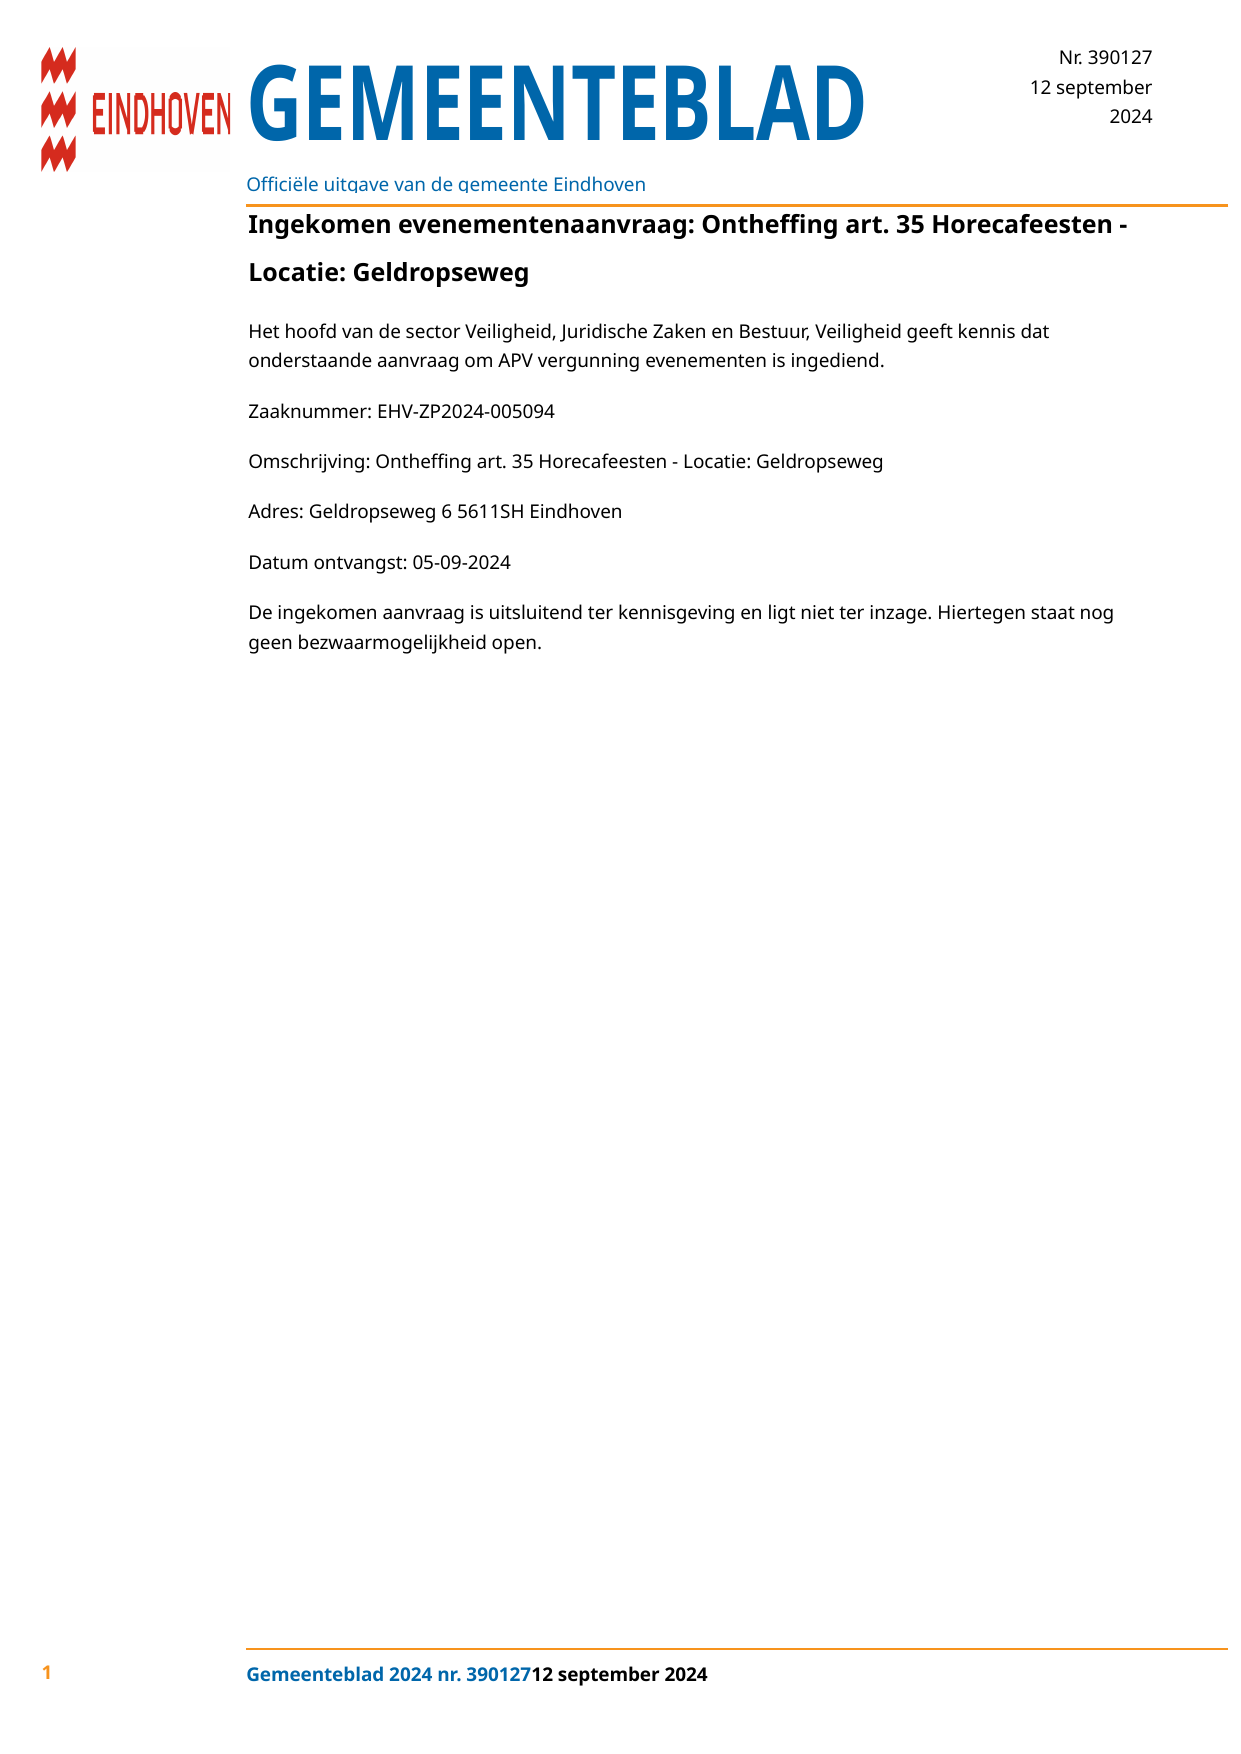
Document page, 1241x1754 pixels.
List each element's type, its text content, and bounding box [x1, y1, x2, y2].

text Datum ontvangst: 05-09-2024 [248, 549, 1152, 575]
picture [41, 47, 231, 172]
text Ingekomen evenementenaanvraag: Ontheffing art. 35 Horecafeesten - Locatie: Geldropseweg [248, 207, 1152, 288]
text Zaaknummer: EHV-ZP2024-005094 [248, 398, 1152, 424]
text Adres: Geldropseweg 6 5611SH Eindhoven [248, 499, 1152, 524]
text De ingekomen aanvraag is uitsluitend ter kennisgeving en ligt niet ter inzage. Hiertegen staat nog geen bezwaarmogelijkheid open. [248, 599, 1152, 655]
text Het hoofd van de sector Veiligheid, Juridische Zaken en Bestuur, Veiligheid geeft kennis dat onderstaande aanvraag om APV vergunning evenementen is ingediend. [248, 318, 1152, 373]
text Omschrijving: Ontheffing art. 35 Horecafeesten - Locatie: Geldropseweg [248, 448, 1152, 474]
